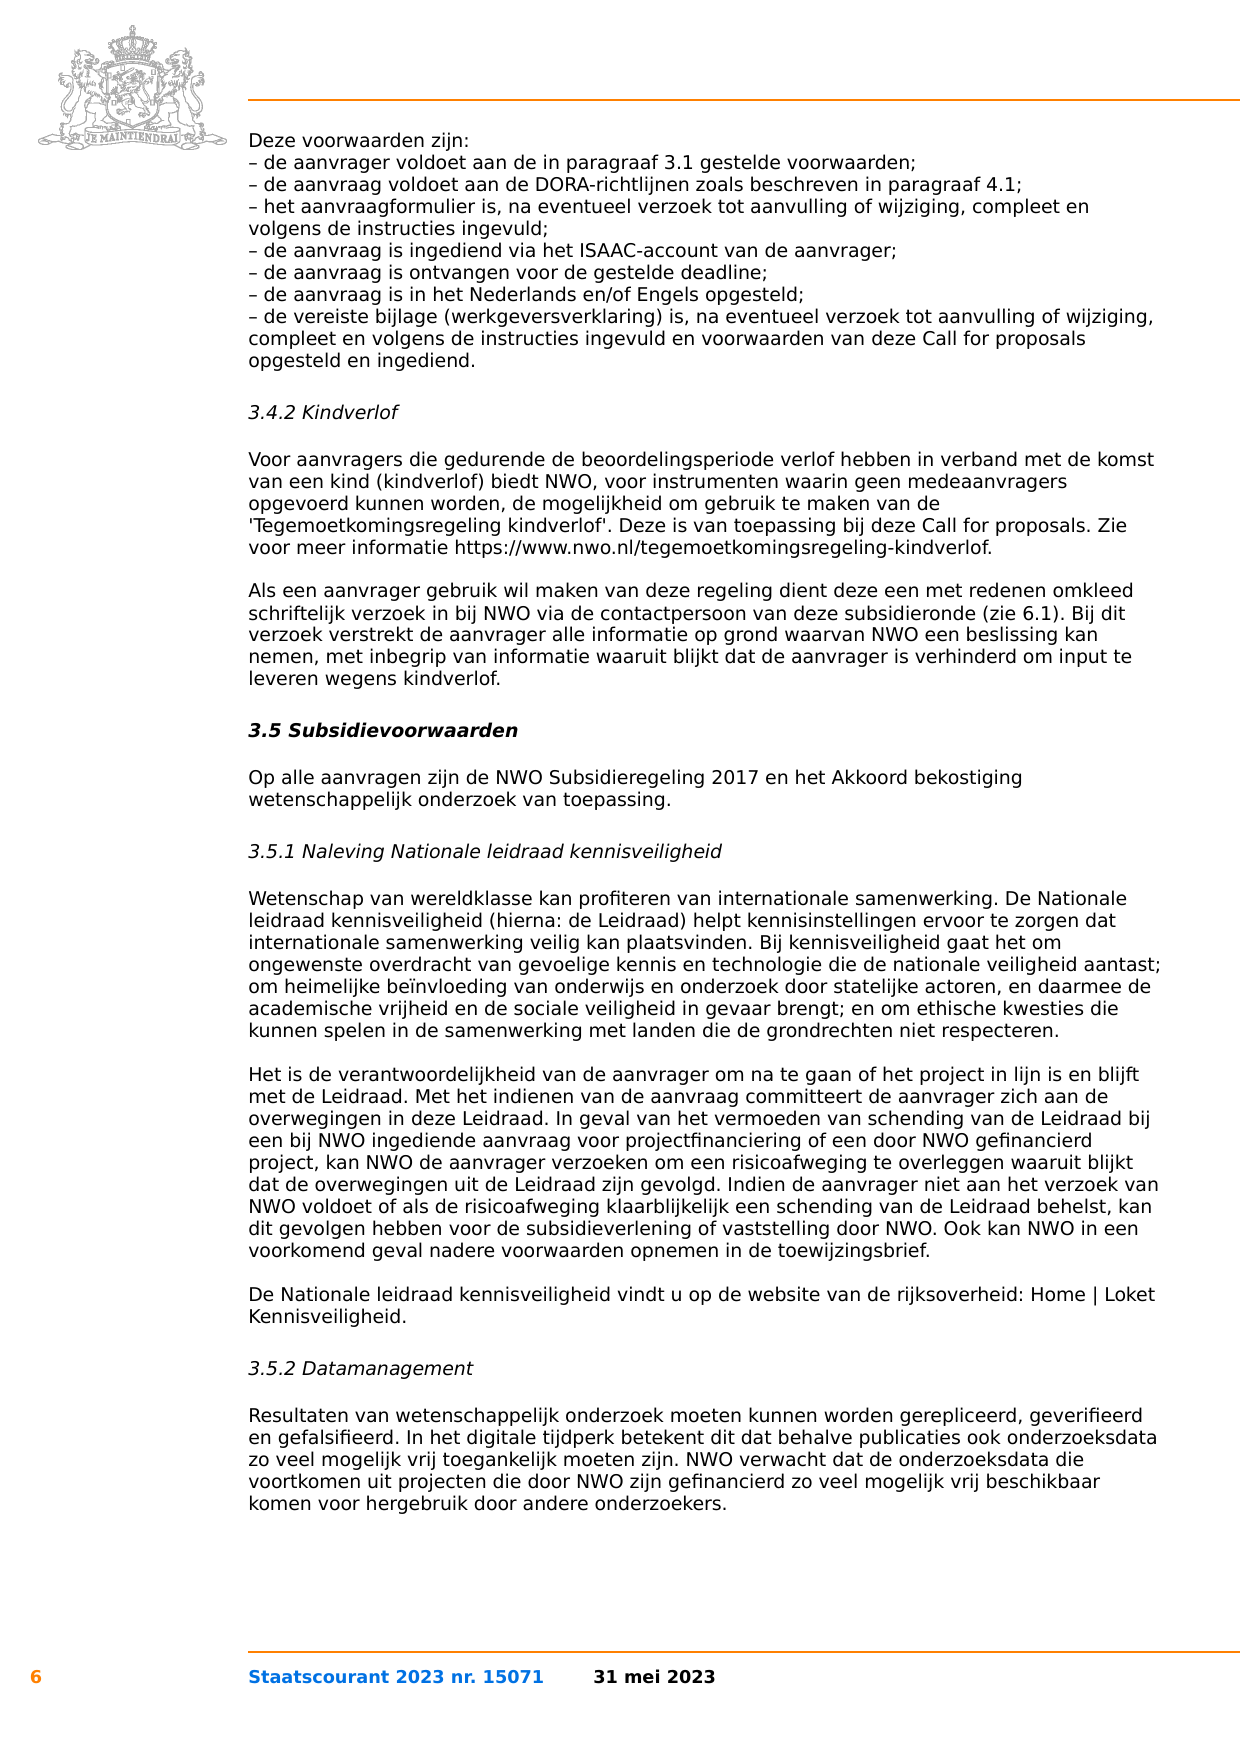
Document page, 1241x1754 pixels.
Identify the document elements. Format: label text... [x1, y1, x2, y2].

text – de aanvraag is in het Nederlands en/of Engels opgesteld; [248, 284, 1163, 306]
text Deze voorwaarden zijn: [248, 130, 1163, 152]
picture [38, 25, 227, 150]
text Als een aanvrager gebruik wil maken van deze regeling dient deze een met redenen omkleed schriftelijk verzoek in bij NWO via de contactpersoon van deze subsidieronde (zie 6.1). Bij dit verzoek verstrekt de aanvrager alle informatie op grond waarvan NWO een beslissing kan nemen, met inbegrip van informatie waaruit blijkt dat de aanvrager is verhinderd om input te leveren wegens kindverlof. [248, 580, 1163, 690]
text Het is de verantwoordelijkheid van de aanvrager om na te gaan of het project in lijn is en blijft met de Leidraad. Met het indienen van de aanvraag committeert de aanvrager zich aan de overwegingen in deze Leidraad. In geval van het vermoeden van schending van de Leidraad bij een bij NWO ingediende aanvraag voor projectfinanciering of een door NWO gefinancierd project, kan NWO de aanvrager verzoeken om een risicoafweging te overleggen waaruit blijkt dat de overwegingen uit de Leidraad zijn gevolgd. Indien de aanvrager niet aan het verzoek van NWO voldoet of als de risicoafweging klaarblijkelijk een schending van de Leidraad behelst, kan dit gevolgen hebben voor de subsidieverlening of vaststelling door NWO. Ook kan NWO in een voorkomend geval nadere voorwaarden opnemen in de toewijzingsbrief. [248, 1064, 1163, 1262]
text – de aanvrager voldoet aan de in paragraaf 3.1 gestelde voorwaarden; [248, 152, 1163, 174]
text Op alle aanvragen zijn de NWO Subsidieregeling 2017 en het Akkoord bekostiging wetenschappelijk onderzoek van toepassing. [248, 767, 1163, 811]
subtitle 3.5.2 Datamanagement [248, 1358, 1163, 1379]
subtitle 3.5 Subsidievoorwaarden [248, 720, 1163, 742]
text – de vereiste bijlage (werkgeversverklaring) is, na eventueel verzoek tot aanvulling of wijziging, compleet en volgens de instructies ingevuld en voorwaarden van deze Call for proposals opgesteld en ingediend. [248, 306, 1163, 372]
text Voor aanvragers die gedurende de beoordelingsperiode verlof hebben in verband met de komst van een kind (kindverlof) biedt NWO, voor instrumenten waarin geen medeaanvragers opgevoerd kunnen worden, de mogelijkheid om gebruik te maken van de 'Tegemoetkomingsregeling kindverlof'. Deze is van toepassing bij deze Call for proposals. Zie voor meer informatie https://www.nwo.nl/tegemoetkomingsregeling-kindverlof. [248, 449, 1163, 558]
text – het aanvraagformulier is, na eventueel verzoek tot aanvulling of wijziging, compleet en volgens de instructies ingevuld; [248, 196, 1163, 240]
text De Nationale leidraad kennisveiligheid vindt u op de website van de rijksoverheid: Home | Loket Kennisveiligheid. [248, 1284, 1163, 1328]
subtitle 3.5.1 Naleving Nationale leidraad kennisveiligheid [248, 841, 1163, 863]
subtitle 3.4.2 Kindverlof [248, 402, 1163, 424]
text Resultaten van wetenschappelijk onderzoek moeten kunnen worden gerepliceerd, geverifieerd en gefalsifieerd. In het digitale tijdperk betekent dit dat behalve publicaties ook onderzoeksdata zo veel mogelijk vrij toegankelijk moeten zijn. NWO verwacht dat de onderzoeksdata die voortkomen uit projecten die door NWO zijn gefinancierd zo veel mogelijk vrij beschikbaar komen voor hergebruik door andere onderzoekers. [248, 1404, 1163, 1514]
text – de aanvraag voldoet aan de DORA-richtlijnen zoals beschreven in paragraaf 4.1; [248, 174, 1163, 196]
text – de aanvraag is ontvangen voor de gestelde deadline; [248, 262, 1163, 284]
text Wetenschap van wereldklasse kan profiteren van internationale samenwerking. De Nationale leidraad kennisveiligheid (hierna: de Leidraad) helpt kennisinstellingen ervoor te zorgen dat internationale samenwerking veilig kan plaatsvinden. Bij kennisveiligheid gaat het om ongewenste overdracht van gevoelige kennis en technologie die de nationale veiligheid aantast; om heimelijke beïnvloeding van onderwijs en onderzoek door statelijke actoren, en daarmee de academische vrijheid en de sociale veiligheid in gevaar brengt; en om ethische kwesties die kunnen spelen in de samenwerking met landen die de grondrechten niet respecteren. [248, 888, 1163, 1042]
text – de aanvraag is ingediend via het ISAAC-account van de aanvrager; [248, 240, 1163, 262]
